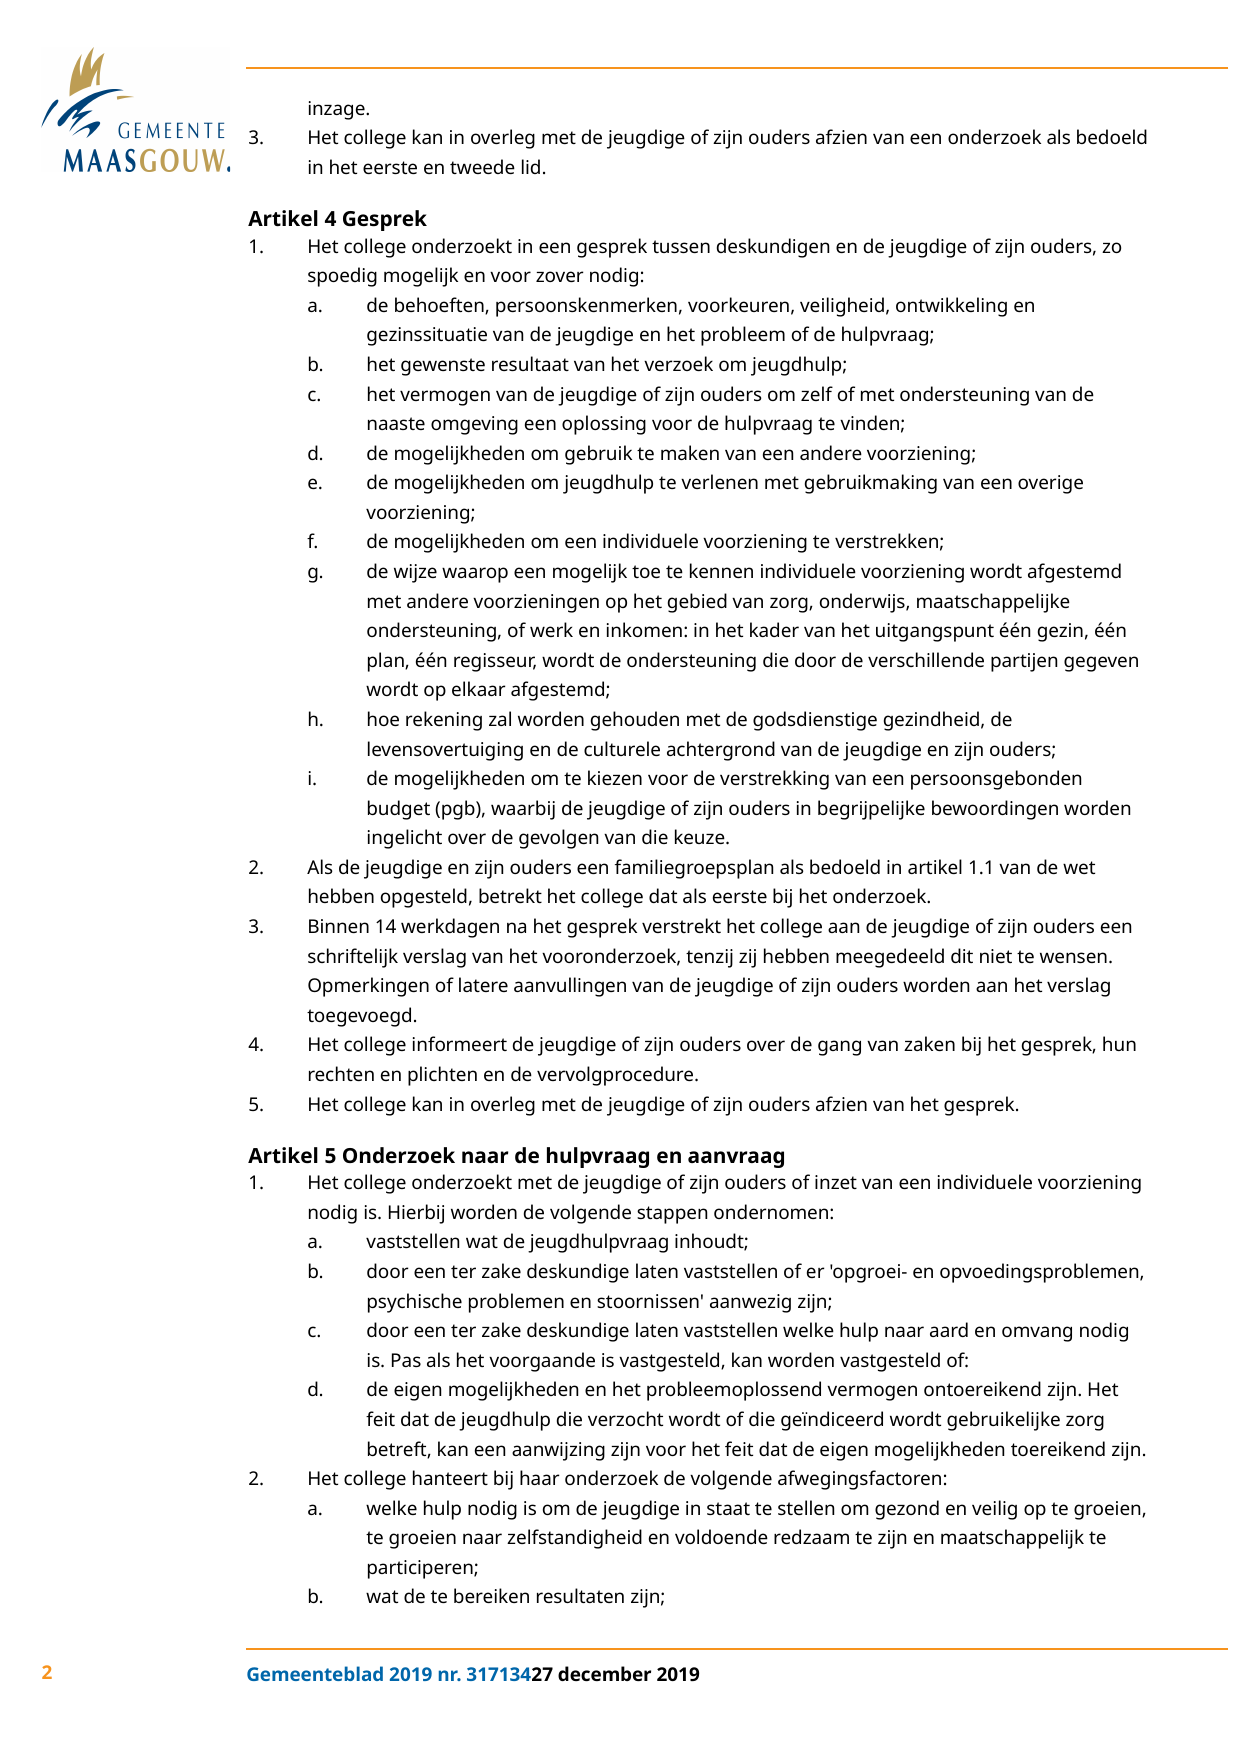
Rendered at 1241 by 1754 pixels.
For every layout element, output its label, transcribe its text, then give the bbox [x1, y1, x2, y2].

list Het college hanteert bij haar onderzoek de volgende afwegingsfactoren: [248, 1465, 1152, 1491]
list inzage. [248, 95, 1152, 121]
list hoe rekening zal worden gehouden met de godsdienstige gezindheid, de levensovertuiging en de culturele achtergrond van de jeugdige en zijn ouders; [307, 706, 1152, 761]
list vaststellen wat de jeugdhulpvraag inhoudt; [307, 1229, 1152, 1254]
list de mogelijkheden om een individuele voorziening te verstrekken; [307, 529, 1152, 554]
picture [41, 47, 231, 172]
list de behoeften, persoonskenmerken, voorkeuren, veiligheid, ontwikkeling en gezinssituatie van de jeugdige en het probleem of de hulpvraag; [307, 292, 1152, 347]
list het gewenste resultaat van het verzoek om jeugdhulp; [307, 351, 1152, 377]
list door een ter zake deskundige laten vaststellen of er 'opgroei- en opvoedingsproblemen, psychische problemen en stoornissen' aanwezig zijn; [307, 1258, 1152, 1314]
list Het college informeert de jeugdige of zijn ouders over de gang van zaken bij het gesprek, hun rechten en plichten en de vervolgprocedure. [248, 1032, 1152, 1087]
list Het college onderzoekt met de jeugdige of zijn ouders of inzet van een individuele voorziening nodig is. Hierbij worden de volgende stappen ondernomen: [248, 1169, 1152, 1225]
list door een ter zake deskundige laten vaststellen welke hulp naar aard en omvang nodig is. Pas als het voorgaande is vastgesteld, kan worden vastgesteld of: [307, 1317, 1152, 1373]
list Het college kan in overleg met de jeugdige of zijn ouders afzien van een onderzoek als bedoeld in het eerste en tweede lid. [248, 124, 1152, 180]
list wat de te bereiken resultaten zijn; [307, 1584, 1152, 1609]
list de mogelijkheden om jeugdhulp te verlenen met gebruikmaking van een overige voorziening; [307, 469, 1152, 525]
text Artikel 5 Onderzoek naar de hulpvraag en aanvraag [248, 1141, 1152, 1169]
text Artikel 4 Gesprek [248, 204, 1152, 233]
list de wijze waarop een mogelijk toe te kennen individuele voorziening wordt afgestemd met andere voorzieningen op het gebied van zorg, onderwijs, maatschappelijke ondersteuning, of werk en inkomen: in het kader van het uitgangspunt één gezin, één plan, één regisseur, wordt de ondersteuning die door de verschillende partijen gegeven wordt op elkaar afgestemd; [307, 558, 1152, 702]
list het vermogen van de jeugdige of zijn ouders om zelf of met ondersteuning van de naaste omgeving een oplossing voor de hulpvraag te vinden; [307, 381, 1152, 436]
list de mogelijkheden om gebruik te maken van een andere voorziening; [307, 440, 1152, 466]
list Binnen 14 werkdagen na het gesprek verstrekt het college aan de jeugdige of zijn ouders een schriftelijk verslag van het vooronderzoek, tenzij zij hebben meegedeeld dit niet te wensen. Opmerkingen of latere aanvullingen van de jeugdige of zijn ouders worden aan het verslag toegevoegd. [248, 913, 1152, 1028]
list de mogelijkheden om te kiezen voor de verstrekking van een persoonsgebonden budget (pgb), waarbij de jeugdige of zijn ouders in begrijpelijke bewoordingen worden ingelicht over de gevolgen van die keuze. [307, 765, 1152, 850]
list de eigen mogelijkheden en het probleemoplossend vermogen ontoereikend zijn. Het feit dat de jeugdhulp die verzocht wordt of die geïndiceerd wordt gebruikelijke zorg betreft, kan een aanwijzing zijn voor het feit dat de eigen mogelijkheden toereikend zijn. [307, 1377, 1152, 1462]
list Het college kan in overleg met de jeugdige of zijn ouders afzien van het gesprek. [248, 1091, 1152, 1116]
list Het college onderzoekt in een gesprek tussen deskundigen en de jeugdige of zijn ouders, zo spoedig mogelijk en voor zover nodig: [248, 233, 1152, 288]
list welke hulp nodig is om de jeugdige in staat te stellen om gezond en veilig op te groeien, te groeien naar zelfstandigheid en voldoende redzaam te zijn en maatschappelijk te participeren; [307, 1495, 1152, 1580]
list Als de jeugdige en zijn ouders een familiegroepsplan als bedoeld in artikel 1.1 van de wet hebben opgesteld, betrekt het college dat als eerste bij het onderzoek. [248, 854, 1152, 909]
